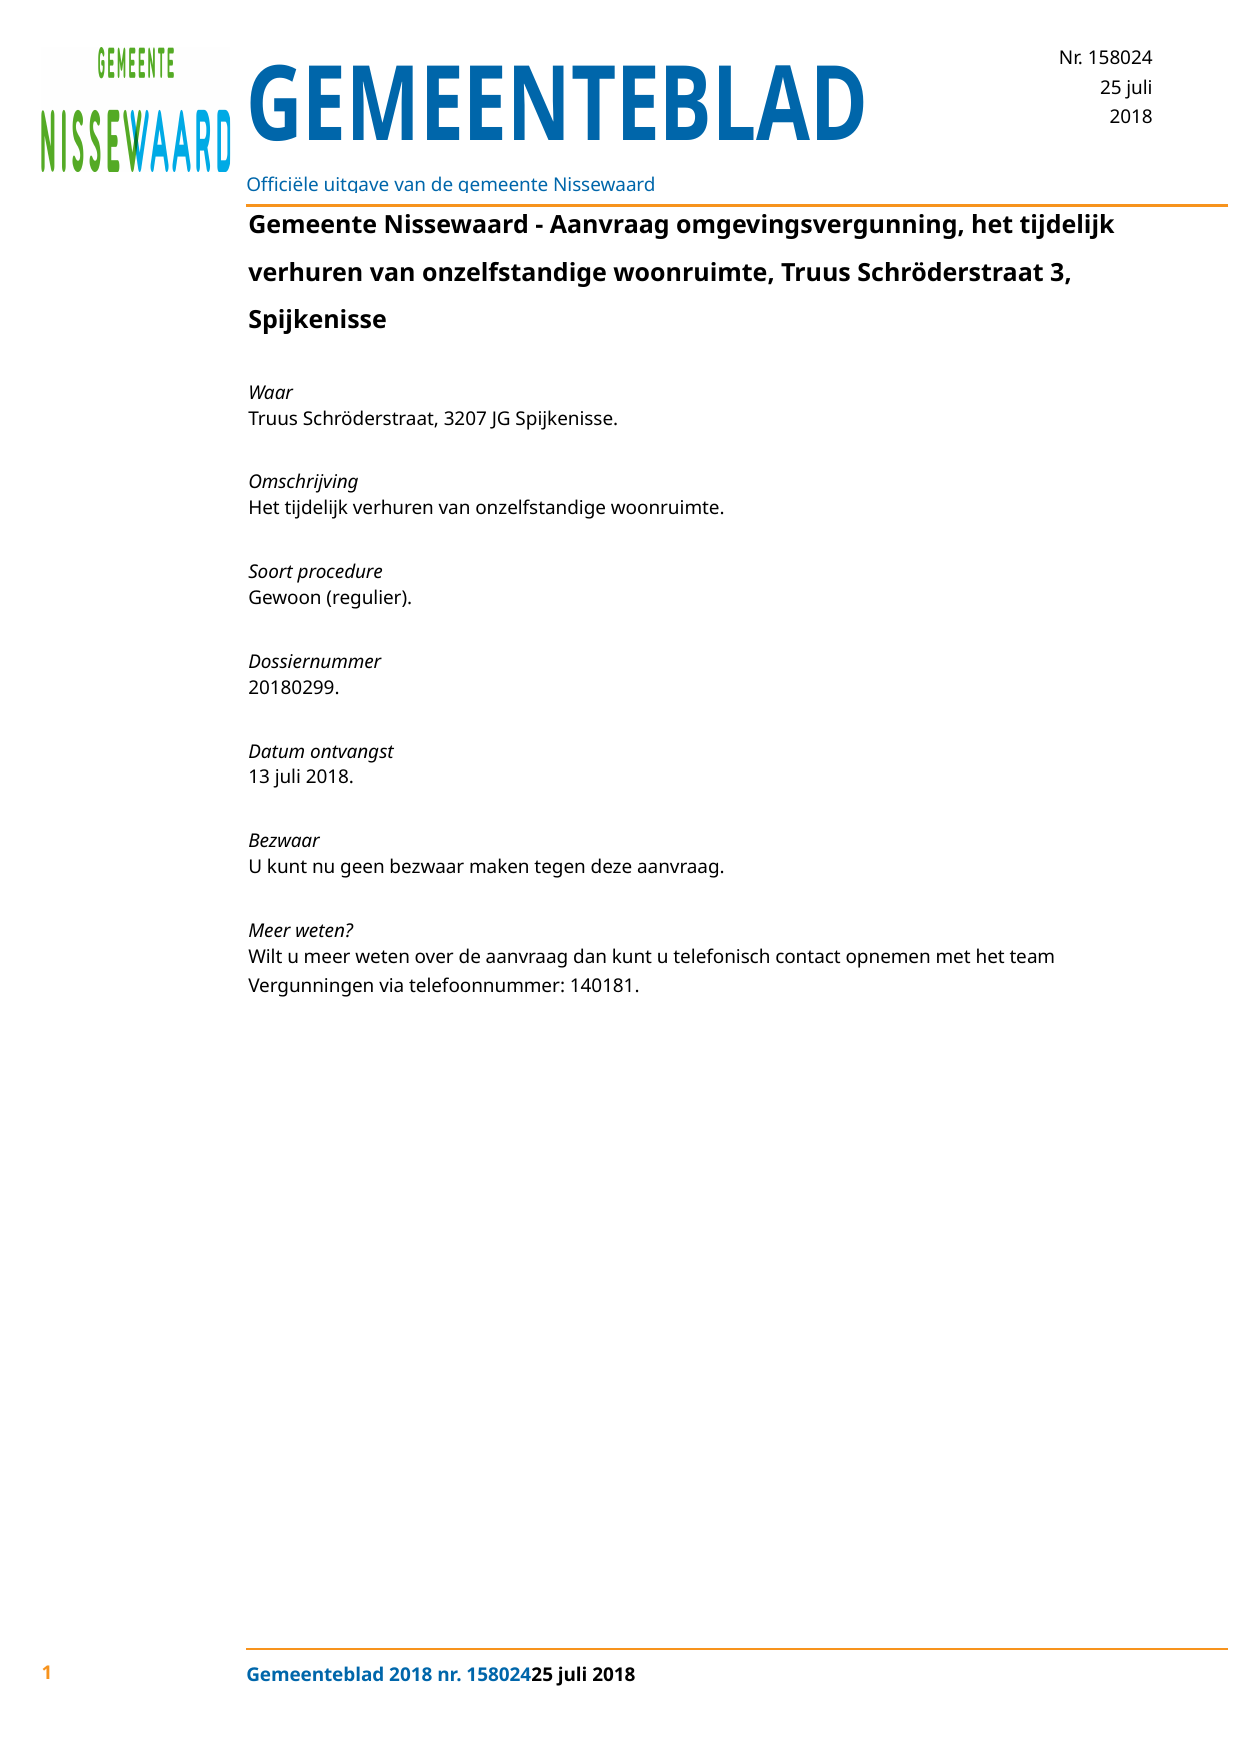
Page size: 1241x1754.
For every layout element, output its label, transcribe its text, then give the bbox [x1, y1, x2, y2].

picture [176, 157, 187, 172]
text Truus Schröderstraat, 3207 JG Spijkenisse. [248, 405, 1152, 431]
text Meer weten? [248, 917, 1152, 943]
text U kunt nu geen bezwaar maken tegen deze aanvraag. [248, 853, 1152, 879]
picture [222, 122, 227, 160]
text Gemeente Nissewaard - Aanvraag omgevingsvergunning, het tijdelijk verhuren van onzelfstandige woonruimte, Truus Schröderstraat 3, Spijkenisse [248, 207, 1152, 336]
picture [154, 157, 165, 172]
text 13 juli 2018. [248, 763, 1152, 789]
text Waar [248, 379, 1152, 405]
text Gewoon (regulier). [248, 584, 1152, 610]
picture [201, 122, 206, 138]
picture [41, 47, 231, 172]
text Soort procedure [248, 558, 1152, 584]
text Omschrijving [248, 469, 1152, 494]
text Het tijdelijk verhuren van onzelfstandige woonruimte. [248, 494, 1152, 520]
text 20180299. [248, 674, 1152, 699]
picture [200, 151, 206, 172]
text Dossiernummer [248, 648, 1152, 674]
text Wilt u meer weten over de aanvraag dan kunt u telefonisch contact opnemen met het team Vergunningen via telefoonnummer: 140181. [248, 943, 1152, 998]
text Datum ontvangst [248, 738, 1152, 763]
text Bezwaar [248, 827, 1152, 853]
